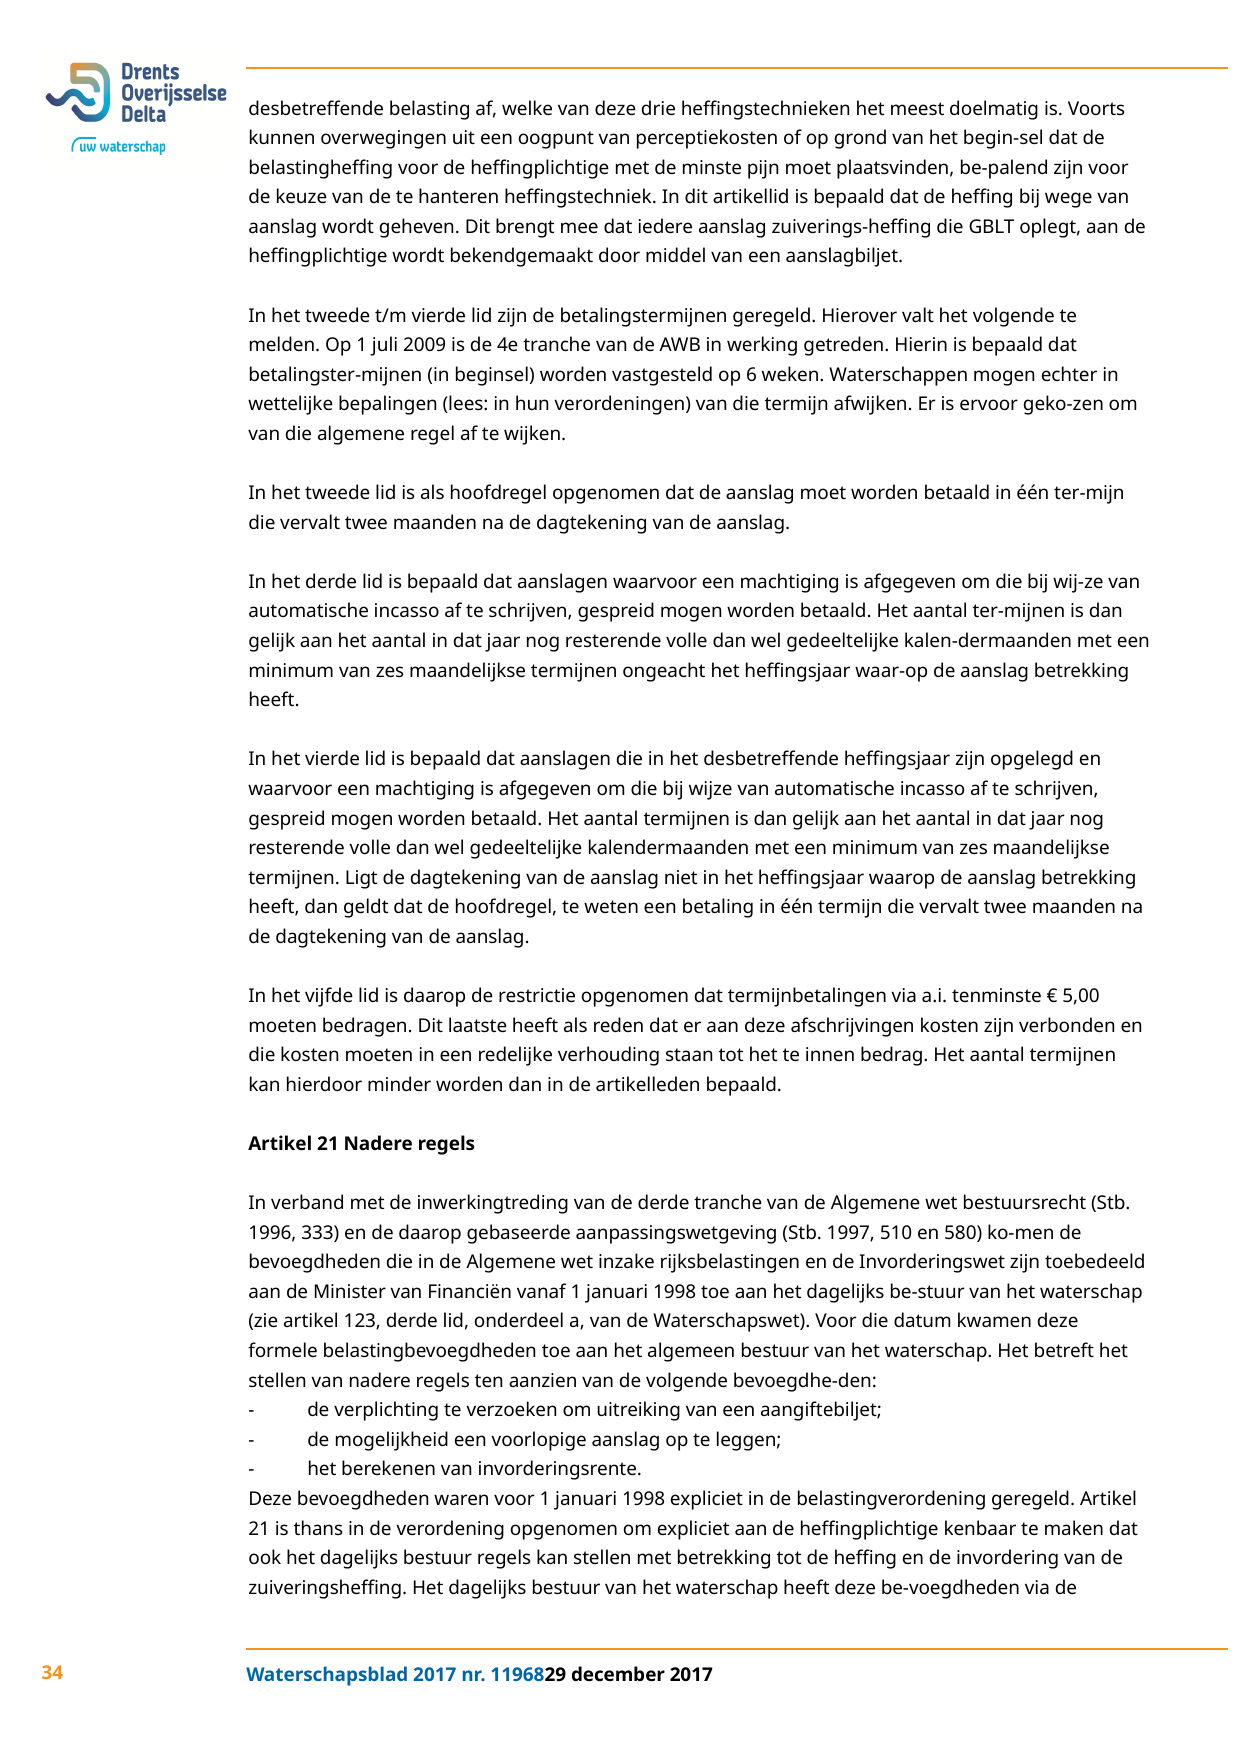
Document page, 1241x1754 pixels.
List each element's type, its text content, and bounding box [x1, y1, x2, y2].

text In het vierde lid is bepaald dat aanslagen die in het desbetreffende heffingsjaar zijn opgelegd en waarvoor een machtiging is afgegeven om die bij wijze van automatische incasso af te schrijven, gespreid mogen worden betaald. Het aantal termijnen is dan gelijk aan het aantal in dat jaar nog resterende volle dan wel gedeeltelijke kalendermaanden met een minimum van zes maandelijkse termijnen. Ligt de dagtekening van de aanslag niet in het heffingsjaar waarop de aanslag betrekking heeft, dan geldt dat de hoofdregel, te weten een betaling in één termijn die vervalt twee maanden na de dagtekening van de aanslag. [248, 746, 1152, 949]
list de mogelijkheid een voorlopige aanslag op te leggen; [248, 1426, 1152, 1452]
text In verband met de inwerkingtreding van de derde tranche van de Algemene wet bestuursrecht (Stb. 1996, 333) en de daarop gebaseerde aanpassingswetgeving (Stb. 1997, 510 en 580) ko-men de bevoegdheden die in de Algemene wet inzake rijksbelastingen en de Invorderingswet zijn toebedeeld aan de Minister van Financiën vanaf 1 januari 1998 toe aan het dagelijks be-stuur van het waterschap (zie artikel 123, derde lid, onderdeel a, van de Waterschapswet). Voor die datum kwamen deze formele belastingbevoegdheden toe aan het algemeen bestuur van het waterschap. Het betreft het stellen van nadere regels ten aanzien van de volgende bevoegdhe-den: [248, 1189, 1152, 1393]
text In het derde lid is bepaald dat aanslagen waarvoor een machtiging is afgegeven om die bij wij-ze van automatische incasso af te schrijven, gespreid mogen worden betaald. Het aantal ter-mijnen is dan gelijk aan het aantal in dat jaar nog resterende volle dan wel gedeeltelijke kalen-dermaanden met een minimum van zes maandelijkse termijnen ongeacht het heffingsjaar waar-op de aanslag betrekking heeft. [248, 568, 1152, 712]
text In het vijfde lid is daarop de restrictie opgenomen dat termijnbetalingen via a.i. tenminste € 5,00 moeten bedragen. Dit laatste heeft als reden dat er aan deze afschrijvingen kosten zijn verbonden en die kosten moeten in een redelijke verhouding staan tot het te innen bedrag. Het aantal termijnen kan hierdoor minder worden dan in de artikelleden bepaald. [248, 982, 1152, 1097]
text desbetreffende belasting af, welke van deze drie heffingstechnieken het meest doelmatig is. Voorts kunnen overwegingen uit een oogpunt van perceptiekosten of op grond van het begin-sel dat de belastingheffing voor de heffingplichtige met de minste pijn moet plaatsvinden, be-palend zijn voor de keuze van de te hanteren heffingstechniek. In dit artikellid is bepaald dat de heffing bij wege van aanslag wordt geheven. Dit brengt mee dat iedere aanslag zuiverings-heffing die GBLT oplegt, aan de heffingplichtige wordt bekendgemaakt door middel van een aanslagbiljet. [248, 95, 1152, 268]
list het berekenen van invorderingsrente. [248, 1456, 1152, 1481]
text Artikel 21 Nadere regels [248, 1130, 1152, 1156]
list de verplichting te verzoeken om uitreiking van een aangiftebiljet; [248, 1396, 1152, 1422]
text In het tweede t/m vierde lid zijn de betalingstermijnen geregeld. Hierover valt het volgende te melden. Op 1 juli 2009 is de 4e tranche van de AWB in werking getreden. Hierin is bepaald dat betalingster-mijnen (in beginsel) worden vastgesteld op 6 weken. Waterschappen mogen echter in wettelijke bepalingen (lees: in hun verordeningen) van die termijn afwijken. Er is ervoor geko-zen om van die algemene regel af te wijken. [248, 302, 1152, 446]
picture [41, 47, 231, 172]
text In het tweede lid is als hoofdregel opgenomen dat de aanslag moet worden betaald in één ter-mijn die vervalt twee maanden na de dagtekening van de aanslag. [248, 479, 1152, 535]
text Deze bevoegdheden waren voor 1 januari 1998 expliciet in de belastingverordening geregeld. Artikel 21 is thans in de verordening opgenomen om expliciet aan de heffingplichtige kenbaar te maken dat ook het dagelijks bestuur regels kan stellen met betrekking tot de heffing en de invordering van de zuiveringsheffing. Het dagelijks bestuur van het waterschap heeft deze be-voegdheden via de [248, 1485, 1152, 1600]
